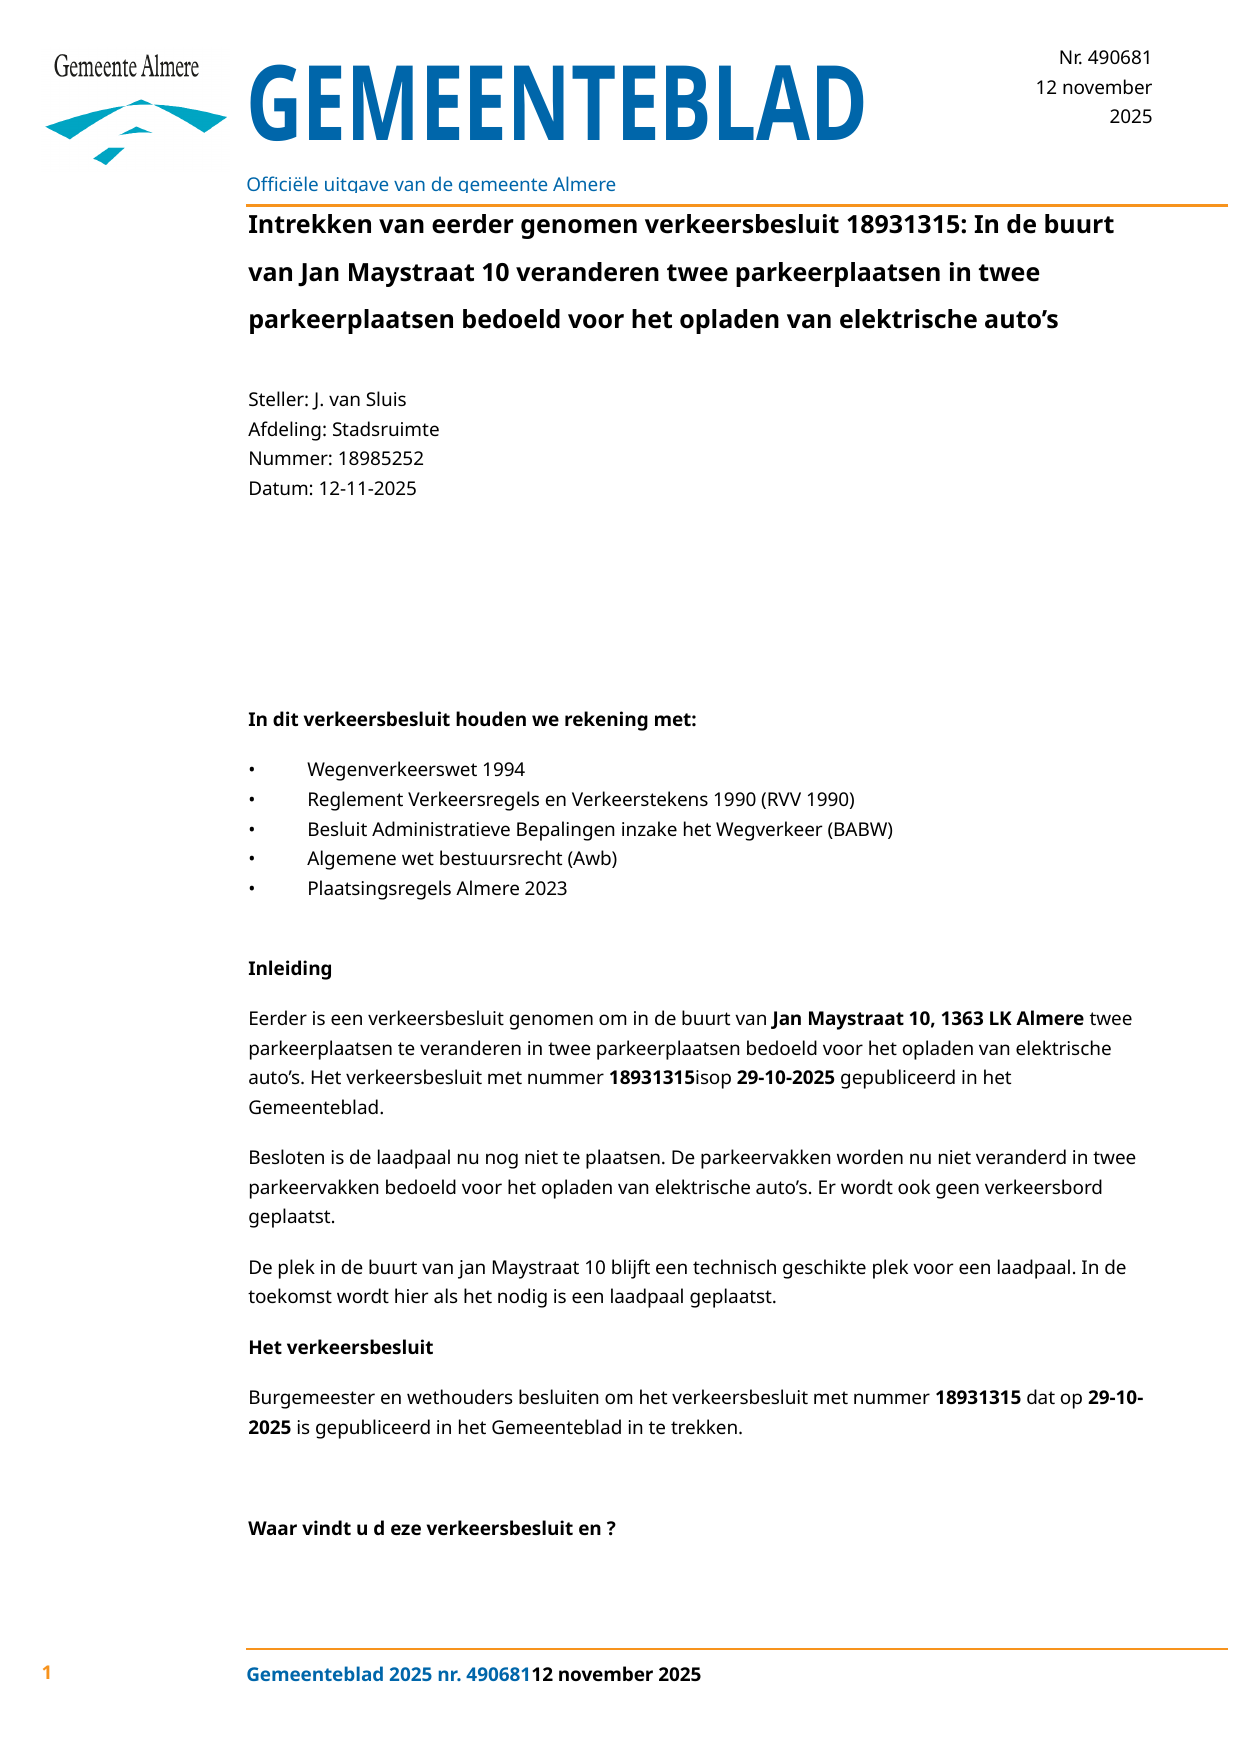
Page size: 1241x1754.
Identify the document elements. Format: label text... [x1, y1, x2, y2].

text Het verkeersbesluit [248, 1334, 1152, 1360]
list Besluit Administratieve Bepalingen inzake het Wegverkeer (BABW) [248, 816, 1152, 842]
list Reglement Verkeersregels en Verkeerstekens 1990 (RVV 1990) [248, 786, 1152, 812]
text Steller: J. van Sluis [248, 386, 1152, 412]
text Nummer: 18985252 [248, 445, 1152, 471]
text De plek in de buurt van jan Maystraat 10 blijft een technisch geschikte plek voor een laadpaal. In de toekomst wordt hier als het nodig is een laadpaal geplaatst. [248, 1254, 1152, 1309]
text Datum: 12-11-2025 [248, 475, 1152, 501]
text Burgemeester en wethouders besluiten om het verkeersbesluit met nummer 18931315 dat op 29-10-2025 is gepubliceerd in het Gemeenteblad in te trekken. [248, 1384, 1152, 1440]
list Algemene wet bestuursrecht (Awb) [248, 845, 1152, 871]
text Waar vindt u d eze verkeersbesluit en ? [248, 1515, 1152, 1541]
text Eerder is een verkeersbesluit genomen om in de buurt van Jan Maystraat 10, 1363 LK Almere twee parkeerplaatsen te veranderen in twee parkeerplaatsen bedoeld voor het opladen van elektrische auto’s. Het verkeersbesluit met nummer 18931315isop 29-10-2025 gepubliceerd in het Gemeenteblad. [248, 1005, 1152, 1120]
text Inleiding [248, 955, 1152, 981]
text Afdeling: Stadsruimte [248, 416, 1152, 442]
list Wegenverkeerswet 1994 [248, 757, 1152, 782]
text Besloten is de laadpaal nu nog niet te plaatsen. De parkeervakken worden nu niet veranderd in twee parkeervakken bedoeld voor het opladen van elektrische auto’s. Er wordt ook geen verkeersbord geplaatst. [248, 1144, 1152, 1229]
text In dit verkeersbesluit houden we rekening met: [248, 706, 1152, 732]
text Intrekken van eerder genomen verkeersbesluit 18931315: In de buurt van Jan Maystraat 10 veranderen twee parkeerplaatsen in twee parkeerplaatsen bedoeld voor het opladen van elektrische auto’s [248, 207, 1152, 336]
picture [41, 47, 231, 172]
list Plaatsingsregels Almere 2023 [248, 875, 1152, 901]
